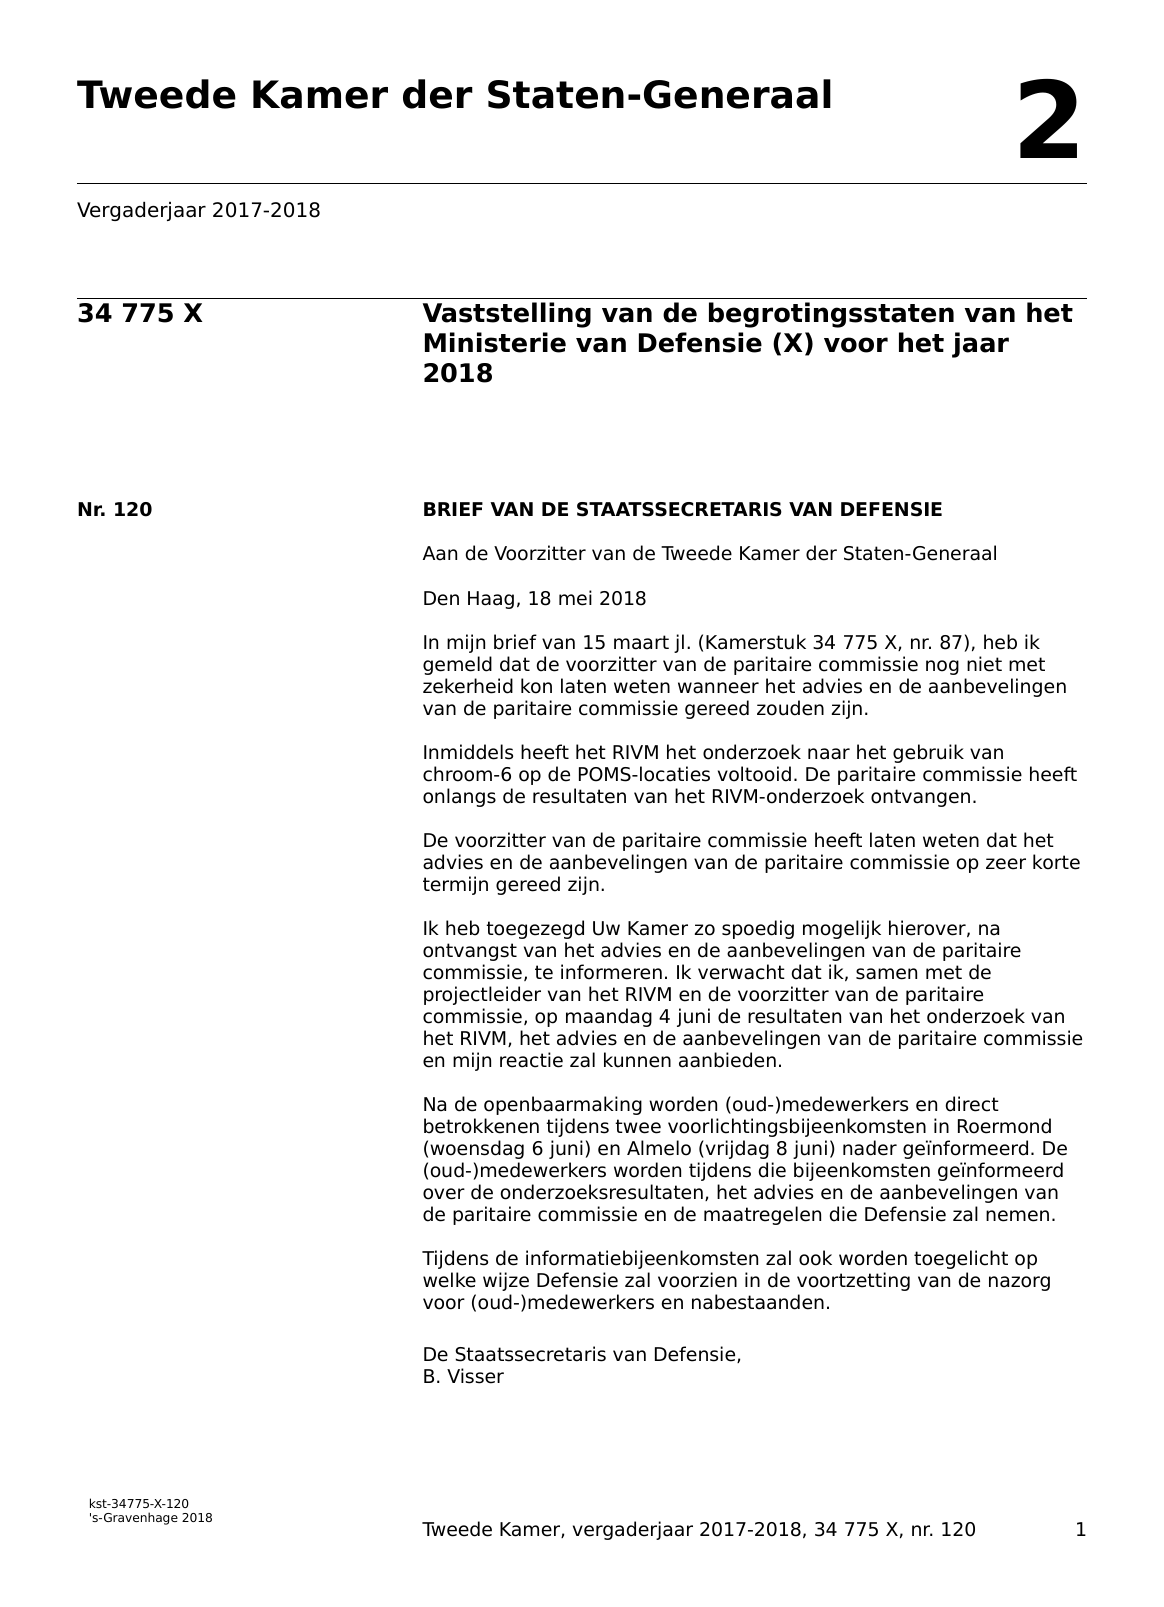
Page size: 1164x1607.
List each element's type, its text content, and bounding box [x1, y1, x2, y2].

text In mijn brief van 15 maart jl. (Kamerstuk 34 775 X, nr. 87), heb ik gemeld dat de voorzitter van de paritaire commissie nog niet met zekerheid kon laten weten wanneer het advies en de aanbevelingen van de paritaire commissie gereed zouden zijn. [422, 632, 1087, 719]
table_header Tweede Kamer der Staten-Generaal [77, 59, 886, 183]
table_cell Vergaderjaar 2017-2018 [77, 184, 1087, 298]
subtitle Nr. 120 BRIEF VAN DE STAATSSECRETARIS VAN DEFENSIE [77, 499, 1087, 521]
text Aan de Voorzitter van de Tweede Kamer der Staten-Generaal [422, 543, 1087, 565]
table_header 2 [886, 59, 1087, 183]
subtitle 34 775 X Vaststelling van de begrotingsstaten van het Ministerie van Defensie (X) voor het jaar 2018 [77, 299, 1087, 388]
text Ik heb toegezegd Uw Kamer zo spoedig mogelijk hierover, na ontvangst van het advies en de aanbevelingen van de paritaire commissie, te informeren. Ik verwacht dat ik, samen met de projectleider van het RIVM en de voorzitter van de paritaire commissie, op maandag 4 juni de resultaten van het onderzoek van het RIVM, het advies en de aanbevelingen van de paritaire commissie en mijn reactie zal kunnen aanbieden. [422, 918, 1087, 1072]
text Den Haag, 18 mei 2018 [422, 587, 1087, 609]
text De voorzitter van de paritaire commissie heeft laten weten dat het advies en de aanbevelingen van de paritaire commissie op zeer korte termijn gereed zijn. [422, 830, 1087, 896]
text Na de openbaarmaking worden (oud-)medewerkers en direct betrokkenen tijdens twee voorlichtingsbijeenkomsten in Roermond (woensdag 6 juni) en Almelo (vrijdag 8 juni) nader geïnformeerd. De (oud-)medewerkers worden tijdens die bijeenkomsten geïnformeerd over de onderzoeksresultaten, het advies en de aanbevelingen van de paritaire commissie en de maatregelen die Defensie zal nemen. [422, 1094, 1087, 1226]
text 's-Gravenhage 2018 [88, 1511, 323, 1525]
text Inmiddels heeft het RIVM het onderzoek naar het gebruik van chroom-6 op de POMS-locaties voltooid. De paritaire commissie heeft onlangs de resultaten van het RIVM-onderzoek ontvangen. [422, 742, 1087, 808]
text kst-34775-X-120 [88, 1497, 323, 1511]
text De Staatssecretaris van Defensie, B. Visser [422, 1344, 1087, 1388]
text Tijdens de informatiebijeenkomsten zal ook worden toegelicht op welke wijze Defensie zal voorzien in de voortzetting van de nazorg voor (oud-)medewerkers en nabestaanden. [422, 1248, 1087, 1314]
